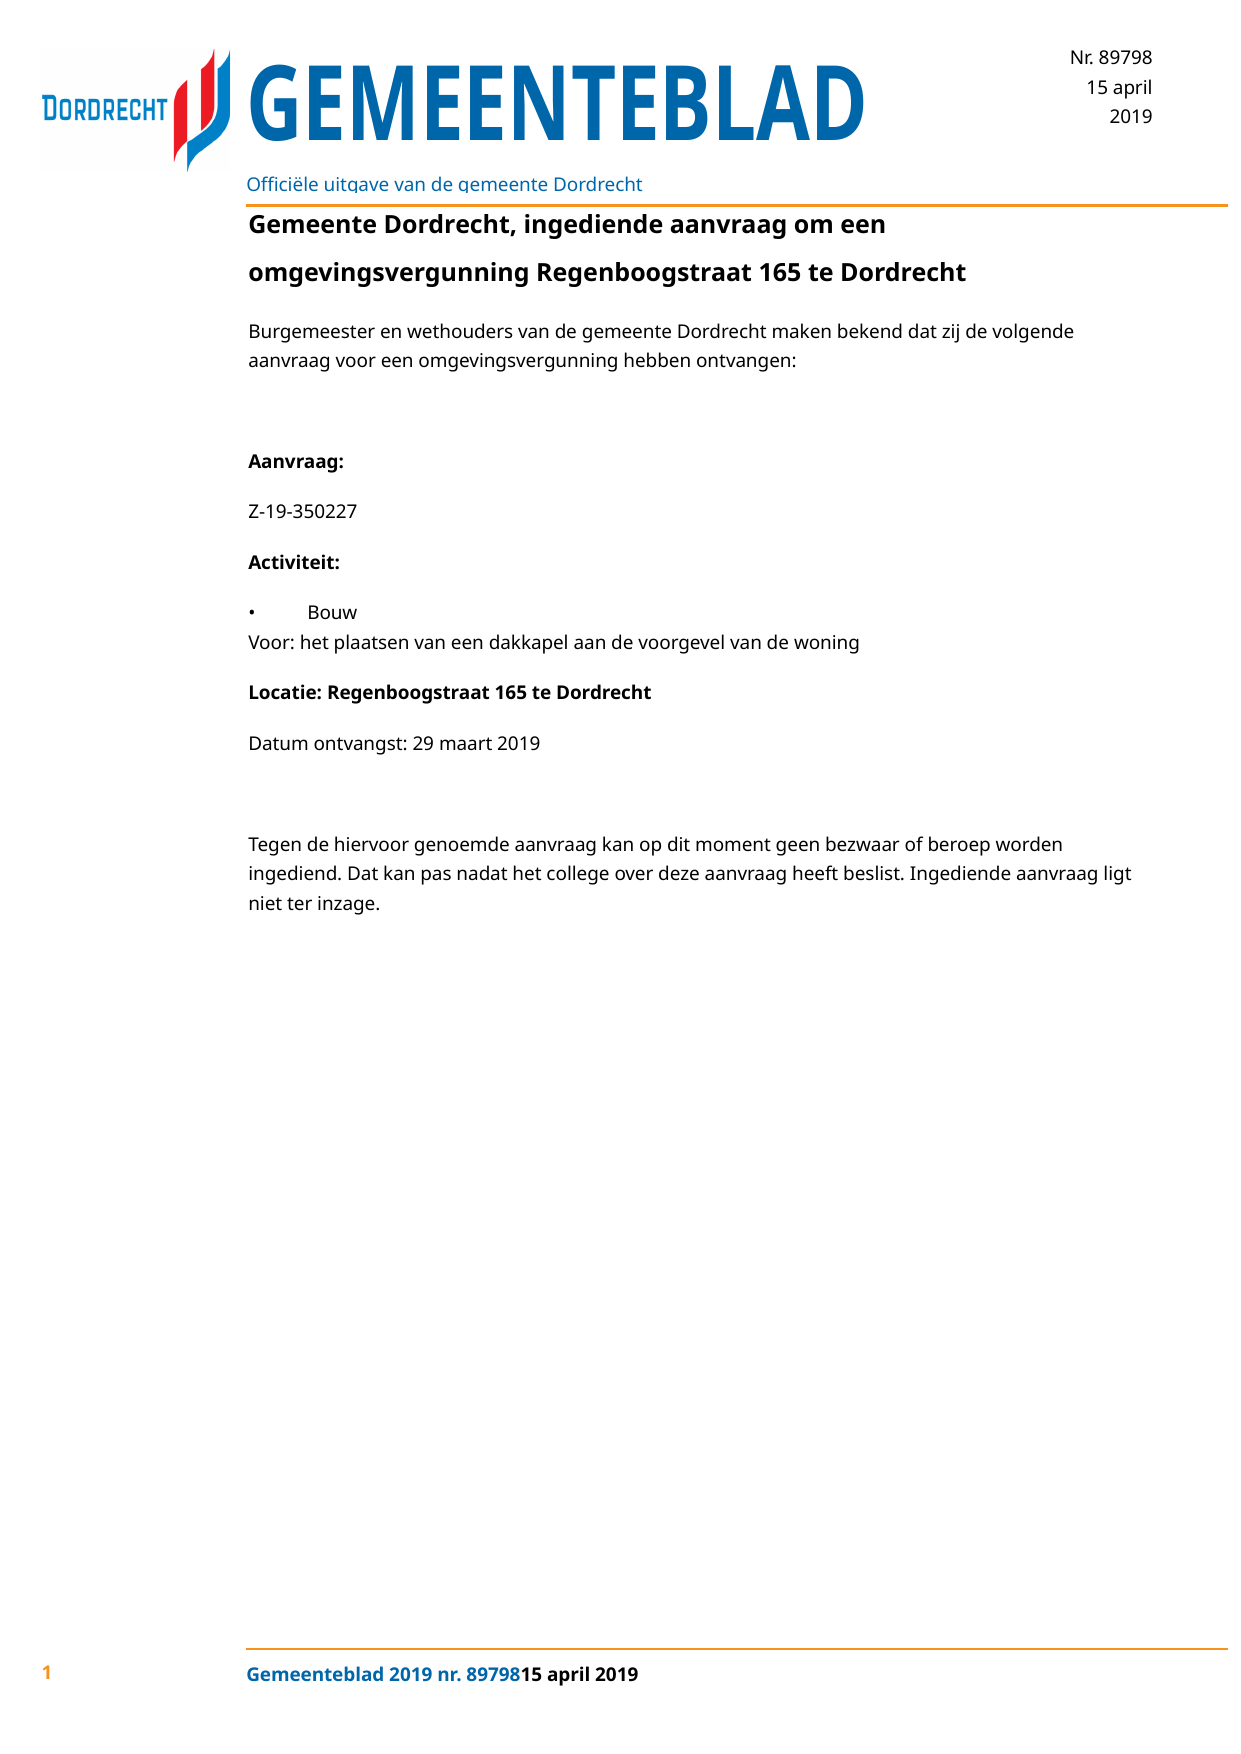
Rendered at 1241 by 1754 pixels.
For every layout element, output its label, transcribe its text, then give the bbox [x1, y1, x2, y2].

text Burgemeester en wethouders van de gemeente Dordrecht maken bekend dat zij de volgende aanvraag voor een omgevingsvergunning hebben ontvangen: [248, 318, 1152, 373]
text Tegen de hiervoor genoemde aanvraag kan op dit moment geen bezwaar of beroep worden ingediend. Dat kan pas nadat het college over deze aanvraag heeft beslist. Ingediende aanvraag ligt niet ter inzage. [248, 831, 1152, 916]
text Aanvraag: [248, 448, 1152, 474]
text Gemeente Dordrecht, ingediende aanvraag om een omgevingsvergunning Regenboogstraat 165 te Dordrecht [248, 207, 1152, 288]
text Datum ontvangst: 29 maart 2019 [248, 730, 1152, 756]
picture [41, 47, 231, 172]
text Locatie: Regenboogstraat 165 te Dordrecht [248, 679, 1152, 705]
text Activiteit: [248, 549, 1152, 575]
text Voor: het plaatsen van een dakkapel aan de voorgevel van de woning [248, 629, 1152, 655]
list Bouw [248, 599, 1152, 625]
text Z-19-350227 [248, 499, 1152, 524]
